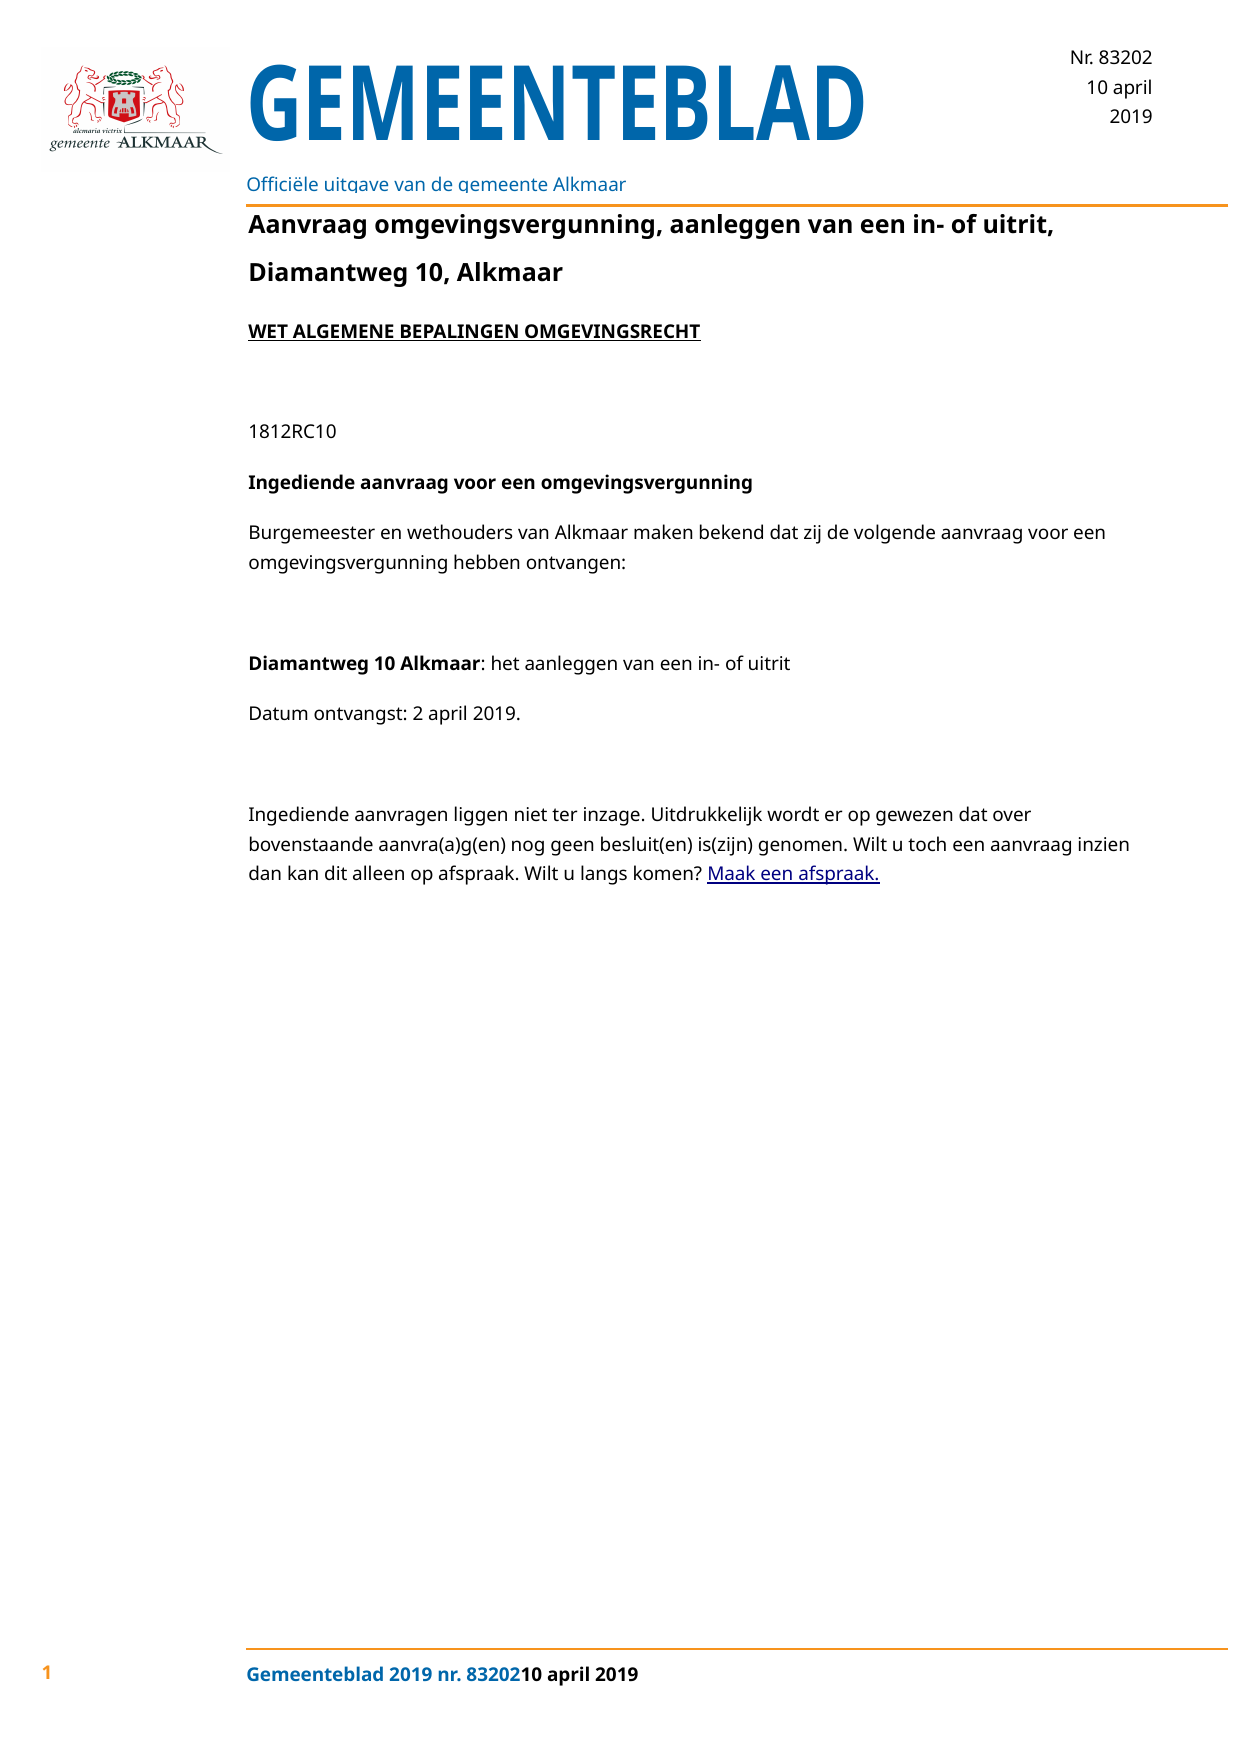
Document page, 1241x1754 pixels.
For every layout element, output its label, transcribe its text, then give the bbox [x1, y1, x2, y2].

picture [41, 47, 231, 172]
text Aanvraag omgevingsvergunning, aanleggen van een in- of uitrit, Diamantweg 10, Alkmaar [248, 207, 1152, 288]
text Datum ontvangst: 2 april 2019. [248, 700, 1152, 726]
text 1812RC10 [248, 419, 1152, 444]
text Ingediende aanvragen liggen niet ter inzage. Uitdrukkelijk wordt er op gewezen dat over bovenstaande aanvra(a)g(en) nog geen besluit(en) is(zijn) genomen. Wilt u toch een aanvraag inzien dan kan dit alleen op afspraak. Wilt u langs komen? Maak een afspraak. [248, 801, 1152, 886]
text Burgemeester en wethouders van Alkmaar maken bekend dat zij de volgende aanvraag voor een omgevingsvergunning hebben ontvangen: [248, 519, 1152, 575]
text Diamantweg 10 Alkmaar: het aanleggen van een in- of uitrit [248, 650, 1152, 676]
text Ingediende aanvraag voor een omgevingsvergunning [248, 469, 1152, 495]
text WET ALGEMENE BEPALINGEN OMGEVINGSRECHT [248, 318, 1152, 344]
